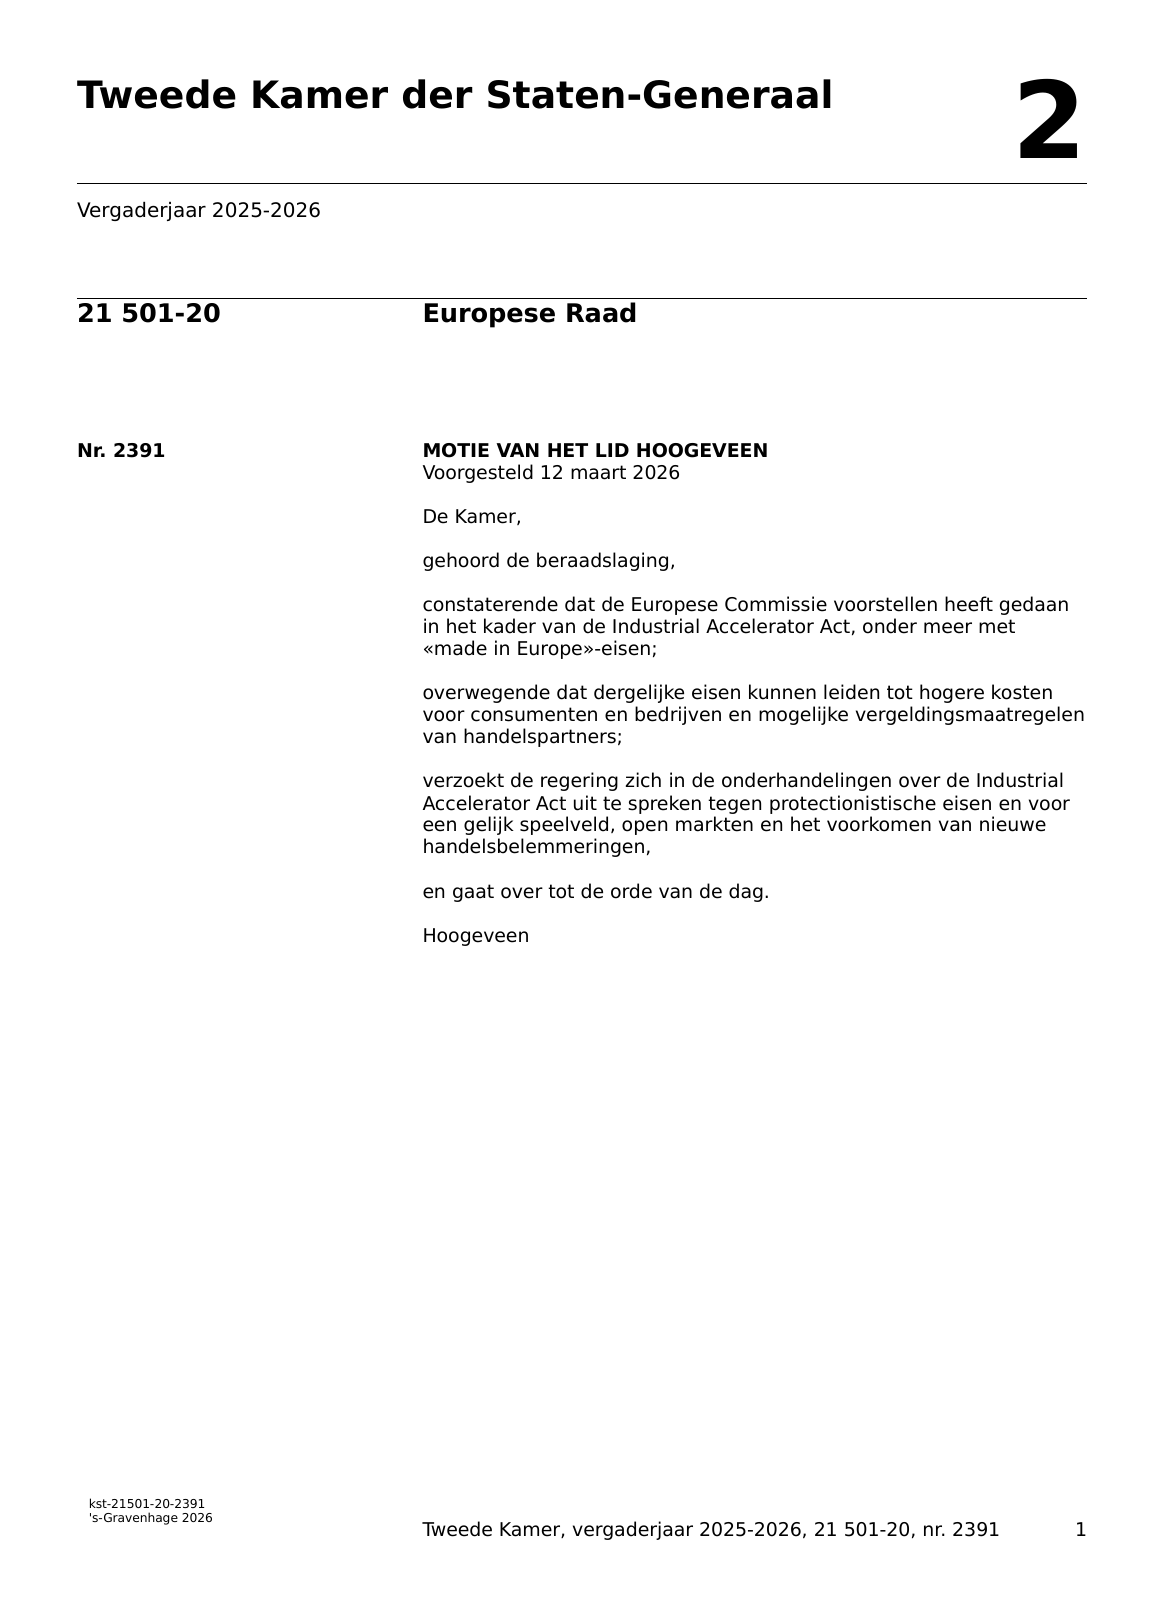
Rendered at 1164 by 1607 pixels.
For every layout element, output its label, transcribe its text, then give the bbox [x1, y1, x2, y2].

subtitle Nr. 2391 MOTIE VAN HET LID HOOGEVEEN [77, 440, 1087, 462]
text 's-Gravenhage 2026 [88, 1511, 323, 1525]
table_cell Vergaderjaar 2025-2026 [77, 184, 1087, 298]
text overwegende dat dergelijke eisen kunnen leiden tot hogere kosten voor consumenten en bedrijven en mogelijke vergeldingsmaatregelen van handelspartners; [422, 682, 1087, 748]
text kst-21501-20-2391 [88, 1497, 323, 1511]
text verzoekt de regering zich in de onderhandelingen over de Industrial Accelerator Act uit te spreken tegen protectionistische eisen en voor een gelijk speelveld, open markten en het voorkomen van nieuwe handelsbelemmeringen, [422, 770, 1087, 858]
table_header 2 [886, 59, 1087, 183]
table_header Tweede Kamer der Staten-Generaal [77, 59, 886, 183]
text gehoord de beraadslaging, [422, 550, 1087, 572]
text De Kamer, [422, 506, 1087, 528]
text en gaat over tot de orde van de dag. [422, 881, 1087, 902]
text Voorgesteld 12 maart 2026 [422, 462, 1087, 484]
text Hoogeveen [422, 925, 1087, 947]
text constaterende dat de Europese Commissie voorstellen heeft gedaan in het kader van de Industrial Accelerator Act, onder meer met «made in Europe»-eisen; [422, 594, 1087, 660]
subtitle 21 501-20 Europese Raad [77, 299, 1087, 329]
